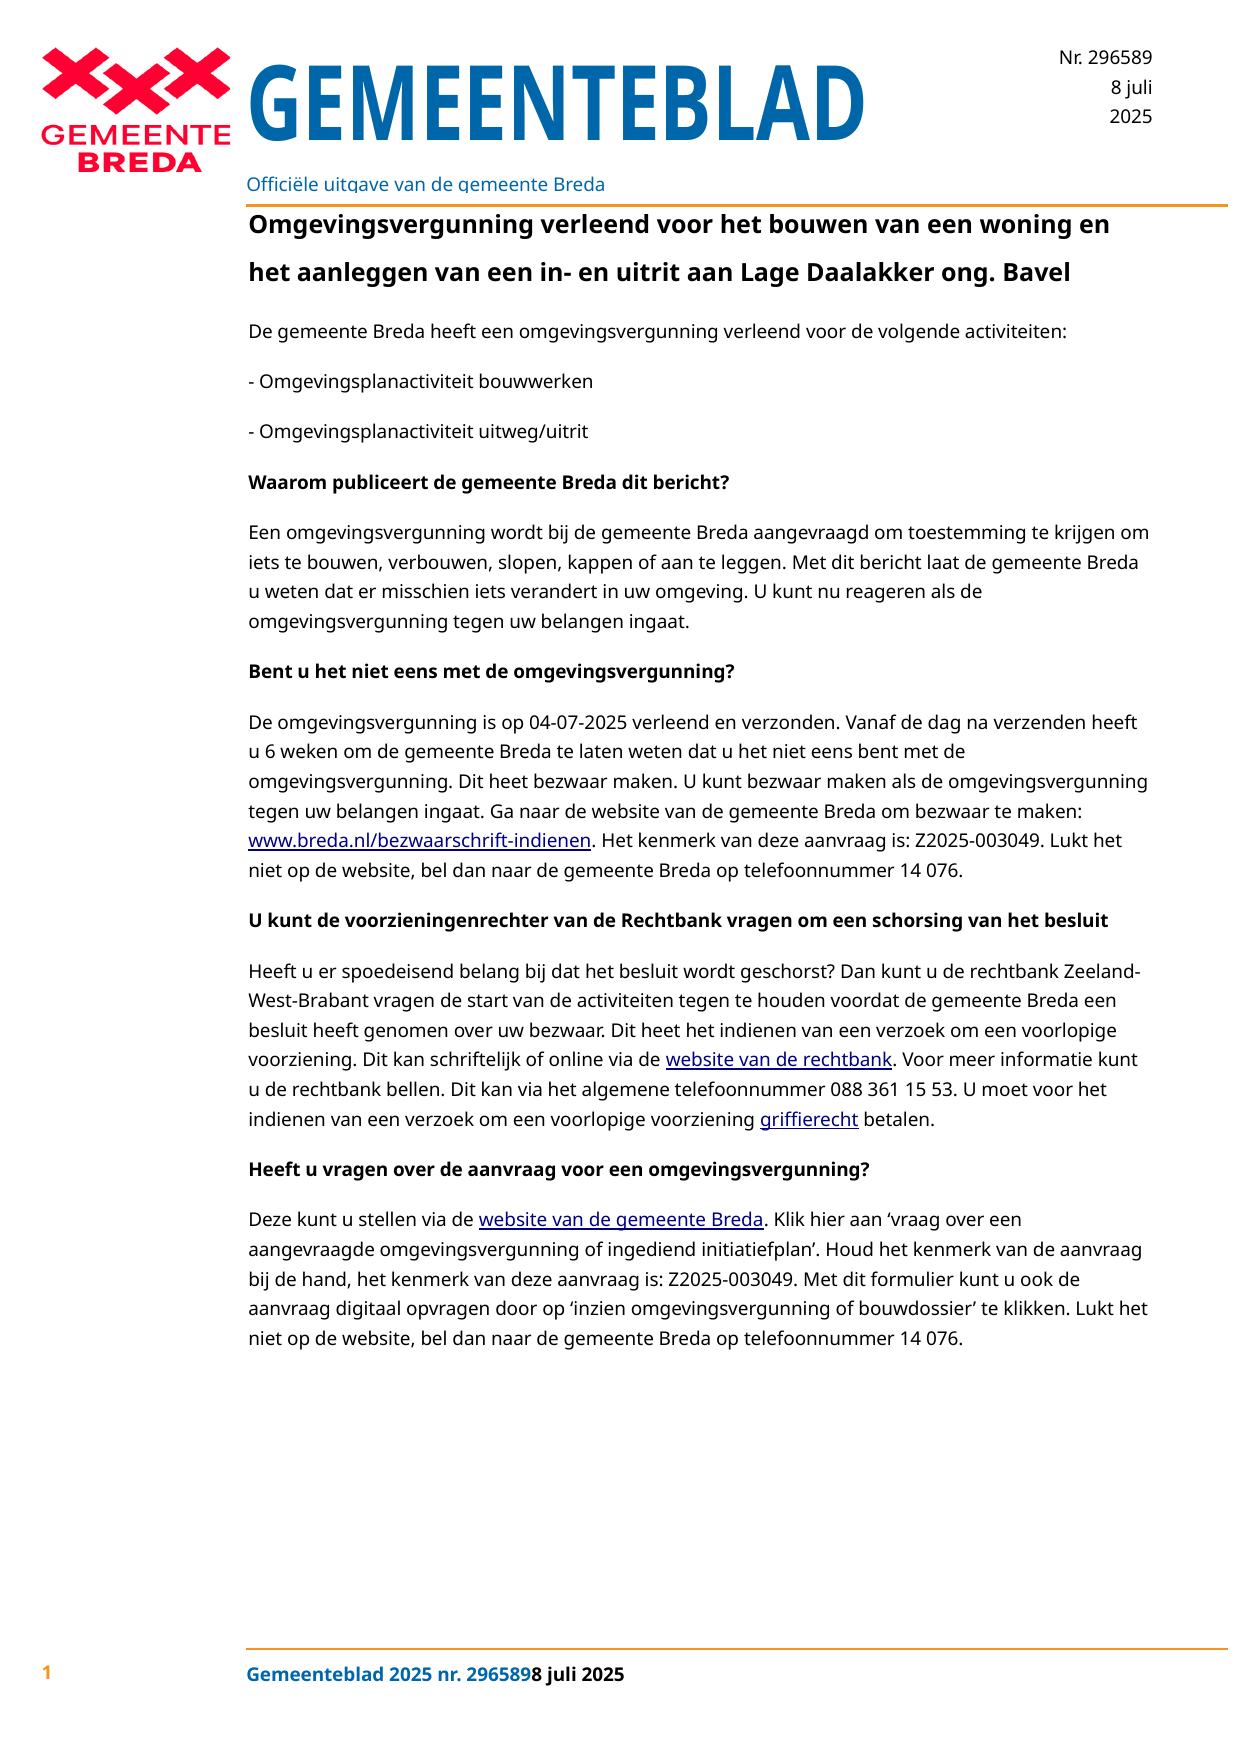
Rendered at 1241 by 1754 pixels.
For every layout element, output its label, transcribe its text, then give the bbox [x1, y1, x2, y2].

text Waarom publiceert de gemeente Breda dit bericht? [248, 469, 1152, 495]
text Een omgevingsvergunning wordt bij de gemeente Breda aangevraagd om toestemming te krijgen om iets te bouwen, verbouwen, slopen, kappen of aan te leggen. Met dit bericht laat de gemeente Breda u weten dat er misschien iets verandert in uw omgeving. U kunt nu reageren als de omgevingsvergunning tegen uw belangen ingaat. [248, 519, 1152, 634]
picture [41, 47, 231, 172]
text Heeft u vragen over de aanvraag voor een omgevingsvergunning? [248, 1156, 1152, 1182]
text Deze kunt u stellen via de website van de gemeente Breda. Klik hier aan ‘vraag over een aangevraagde omgevingsvergunning of ingediend initiatiefplan’. Houd het kenmerk van de aanvraag bij de hand, het kenmerk van deze aanvraag is: Z2025-003049. Met dit formulier kunt u ook de aanvraag digitaal opvragen door op ‘inzien omgevingsvergunning of bouwdossier’ te klikken. Lukt het niet op de website, bel dan naar de gemeente Breda op telefoonnummer 14 076. [248, 1207, 1152, 1351]
text - Omgevingsplanactiviteit uitweg/uitrit [248, 419, 1152, 444]
text Heeft u er spoedeisend belang bij dat het besluit wordt geschorst? Dan kunt u de rechtbank Zeeland-West-Brabant vragen de start van de activiteiten tegen te houden voordat de gemeente Breda een besluit heeft genomen over uw bezwaar. Dit heet het indienen van een verzoek om een voorlopige voorziening. Dit kan schriftelijk of online via de website van de rechtbank. Voor meer informatie kunt u de rechtbank bellen. Dit kan via het algemene telefoonnummer 088 361 15 53. U moet voor het indienen van een verzoek om een voorlopige voorziening griffierecht betalen. [248, 958, 1152, 1132]
text Omgevingsvergunning verleend voor het bouwen van een woning en het aanleggen van een in- en uitrit aan Lage Daalakker ong. Bavel [248, 207, 1152, 288]
text De omgevingsvergunning is op 04-07-2025 verleend en verzonden. Vanaf de dag na verzenden heeft u 6 weken om de gemeente Breda te laten weten dat u het niet eens bent met de omgevingsvergunning. Dit heet bezwaar maken. U kunt bezwaar maken als de omgevingsvergunning tegen uw belangen ingaat. Ga naar de website van de gemeente Breda om bezwaar te maken: www.breda.nl/bezwaarschrift-indienen. Het kenmerk van deze aanvraag is: Z2025-003049. Lukt het niet op de website, bel dan naar de gemeente Breda op telefoonnummer 14 076. [248, 709, 1152, 883]
text De gemeente Breda heeft een omgevingsvergunning verleend voor de volgende activiteiten: [248, 318, 1152, 344]
text - Omgevingsplanactiviteit bouwwerken [248, 368, 1152, 394]
text U kunt de voorzieningenrechter van de Rechtbank vragen om een schorsing van het besluit [248, 907, 1152, 933]
text Bent u het niet eens met de omgevingsvergunning? [248, 659, 1152, 684]
